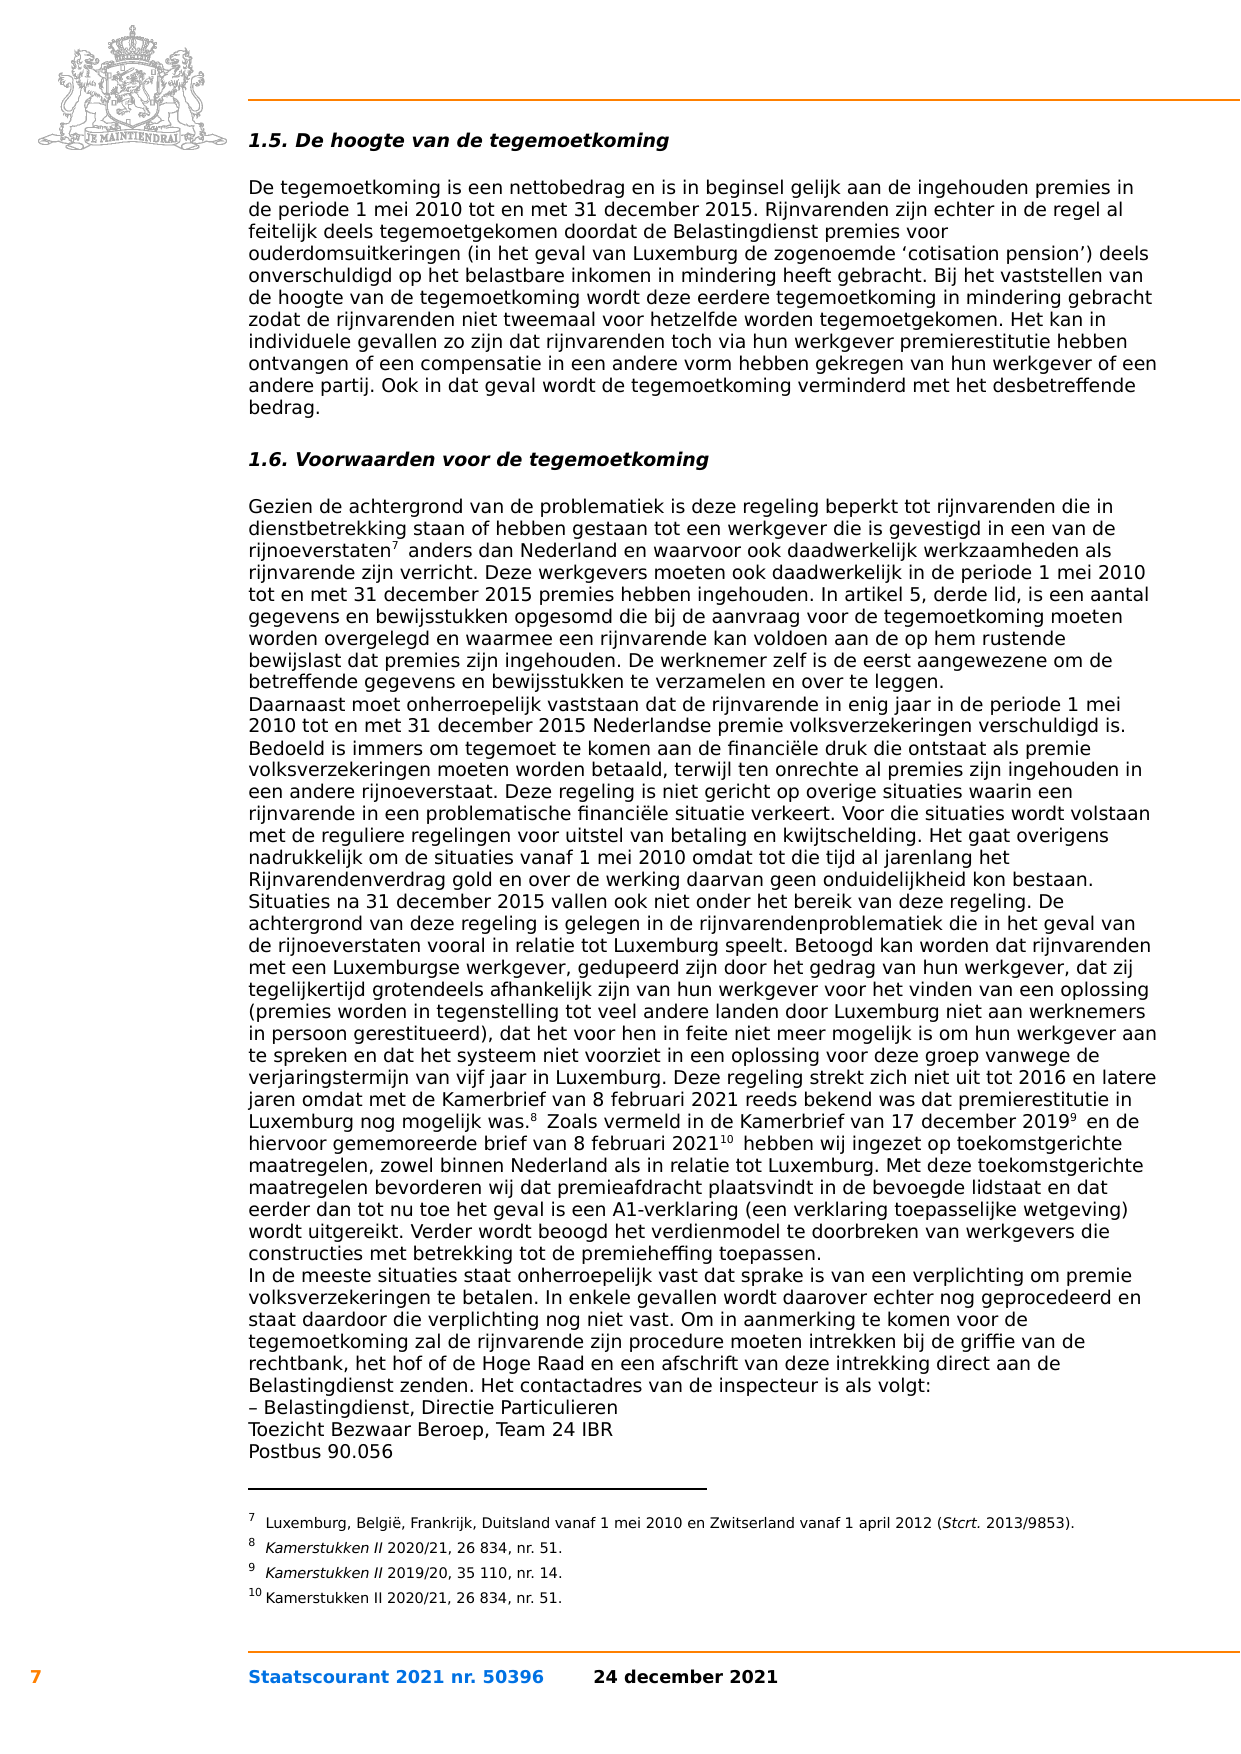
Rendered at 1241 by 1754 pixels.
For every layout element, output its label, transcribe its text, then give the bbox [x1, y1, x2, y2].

picture [38, 25, 227, 150]
text De tegemoetkoming is een nettobedrag en is in beginsel gelijk aan de ingehouden premies in de periode 1 mei 2010 tot en met 31 december 2015. Rijnvarenden zijn echter in de regel al feitelijk deels tegemoetgekomen doordat de Belastingdienst premies voor ouderdomsuitkeringen (in het geval van Luxemburg de zogenoemde ‘cotisation pension’) deels onverschuldigd op het belastbare inkomen in mindering heeft gebracht. Bij het vaststellen van de hoogte van de tegemoetkoming wordt deze eerdere tegemoetkoming in mindering gebracht zodat de rijnvarenden niet tweemaal voor hetzelfde worden tegemoetgekomen. Het kan in individuele gevallen zo zijn dat rijnvarenden toch via hun werkgever premierestitutie hebben ontvangen of een compensatie in een andere vorm hebben gekregen van hun werkgever of een andere partij. Ook in dat geval wordt de tegemoetkoming verminderd met het desbetreffende bedrag. [248, 177, 1163, 419]
text – Belastingdienst, Directie Particulieren [248, 1397, 1163, 1419]
text Toezicht Bezwaar Beroep, Team 24 IBR [248, 1419, 1163, 1441]
text Kamerstukken II 2020/21, 26 834, nr. 51. [248, 1586, 1163, 1608]
text Luxemburg, België, Frankrijk, Duitsland vanaf 1 mei 2010 en Zwitserland vanaf 1 april 2012 (Stcrt. 2013/9853). [248, 1511, 1163, 1533]
text In de meeste situaties staat onherroepelijk vast dat sprake is van een verplichting om premie volksverzekeringen te betalen. In enkele gevallen wordt daarover echter nog geprocedeerd en staat daardoor die verplichting nog niet vast. Om in aanmerking te komen voor de tegemoetkoming zal de rijnvarende zijn procedure moeten intrekken bij de griffie van de rechtbank, het hof of de Hoge Raad en een afschrift van deze intrekking direct aan de Belastingdienst zenden. Het contactadres van de inspecteur is als volgt: [248, 1265, 1163, 1397]
text Gezien de achtergrond van de problematiek is deze regeling beperkt tot rijnvarenden die in dienstbetrekking staan of hebben gestaan tot een werkgever die is gevestigd in een van de rijnoeverstaten anders dan Nederland en waarvoor ook daadwerkelijk werkzaamheden als rijnvarende zijn verricht. Deze werkgevers moeten ook daadwerkelijk in de periode 1 mei 2010 tot en met 31 december 2015 premies hebben ingehouden. In artikel 5, derde lid, is een aantal gegevens en bewijsstukken opgesomd die bij de aanvraag voor de tegemoetkoming moeten worden overgelegd en waarmee een rijnvarende kan voldoen aan de op hem rustende bewijslast dat premies zijn ingehouden. De werknemer zelf is de eerst aangewezene om de betreffende gegevens en bewijsstukken te verzamelen en over te leggen. [248, 496, 1163, 693]
text Kamerstukken II 2019/20, 35 110, nr. 14. [248, 1561, 1163, 1583]
subtitle 1.5. De hoogte van de tegemoetkoming [248, 130, 1163, 152]
text Daarnaast moet onherroepelijk vaststaan dat de rijnvarende in enig jaar in de periode 1 mei 2010 tot en met 31 december 2015 Nederlandse premie volksverzekeringen verschuldigd is. Bedoeld is immers om tegemoet te komen aan de financiële druk die ontstaat als premie volksverzekeringen moeten worden betaald, terwijl ten onrechte al premies zijn ingehouden in een andere rijnoeverstaat. Deze regeling is niet gericht op overige situaties waarin een rijnvarende in een problematische financiële situatie verkeert. Voor die situaties wordt volstaan met de reguliere regelingen voor uitstel van betaling en kwijtschelding. Het gaat overigens nadrukkelijk om de situaties vanaf 1 mei 2010 omdat tot die tijd al jarenlang het Rijnvarendenverdrag gold en over de werking daarvan geen onduidelijkheid kon bestaan. Situaties na 31 december 2015 vallen ook niet onder het bereik van deze regeling. De achtergrond van deze regeling is gelegen in de rijnvarendenproblematiek die in het geval van de rijnoeverstaten vooral in relatie tot Luxemburg speelt. Betoogd kan worden dat rijnvarenden met een Luxemburgse werkgever, gedupeerd zijn door het gedrag van hun werkgever, dat zij tegelijkertijd grotendeels afhankelijk zijn van hun werkgever voor het vinden van een oplossing (premies worden in tegenstelling tot veel andere landen door Luxemburg niet aan werknemers in persoon gerestitueerd), dat het voor hen in feite niet meer mogelijk is om hun werkgever aan te spreken en dat het systeem niet voorziet in een oplossing voor deze groep vanwege de verjaringstermijn van vijf jaar in Luxemburg. Deze regeling strekt zich niet uit tot 2016 en latere jaren omdat met de Kamerbrief van 8 februari 2021 reeds bekend was dat premierestitutie in Luxemburg nog mogelijk was. Zoals vermeld in de Kamerbrief van 17 december 2019 en de hiervoor gememoreerde brief van 8 februari 2021 hebben wij ingezet op toekomstgerichte maatregelen, zowel binnen Nederland als in relatie tot Luxemburg. Met deze toekomstgerichte maatregelen bevorderen wij dat premieafdracht plaatsvindt in de bevoegde lidstaat en dat eerder dan tot nu toe het geval is een A1-verklaring (een verklaring toepasselijke wetgeving) wordt uitgereikt. Verder wordt beoogd het verdienmodel te doorbreken van werkgevers die constructies met betrekking tot de premieheffing toepassen. [248, 693, 1163, 1265]
subtitle 1.6. Voorwaarden voor de tegemoetkoming [248, 449, 1163, 471]
text Postbus 90.056 [248, 1441, 1163, 1463]
text Kamerstukken II 2020/21, 26 834, nr. 51. [248, 1536, 1163, 1558]
